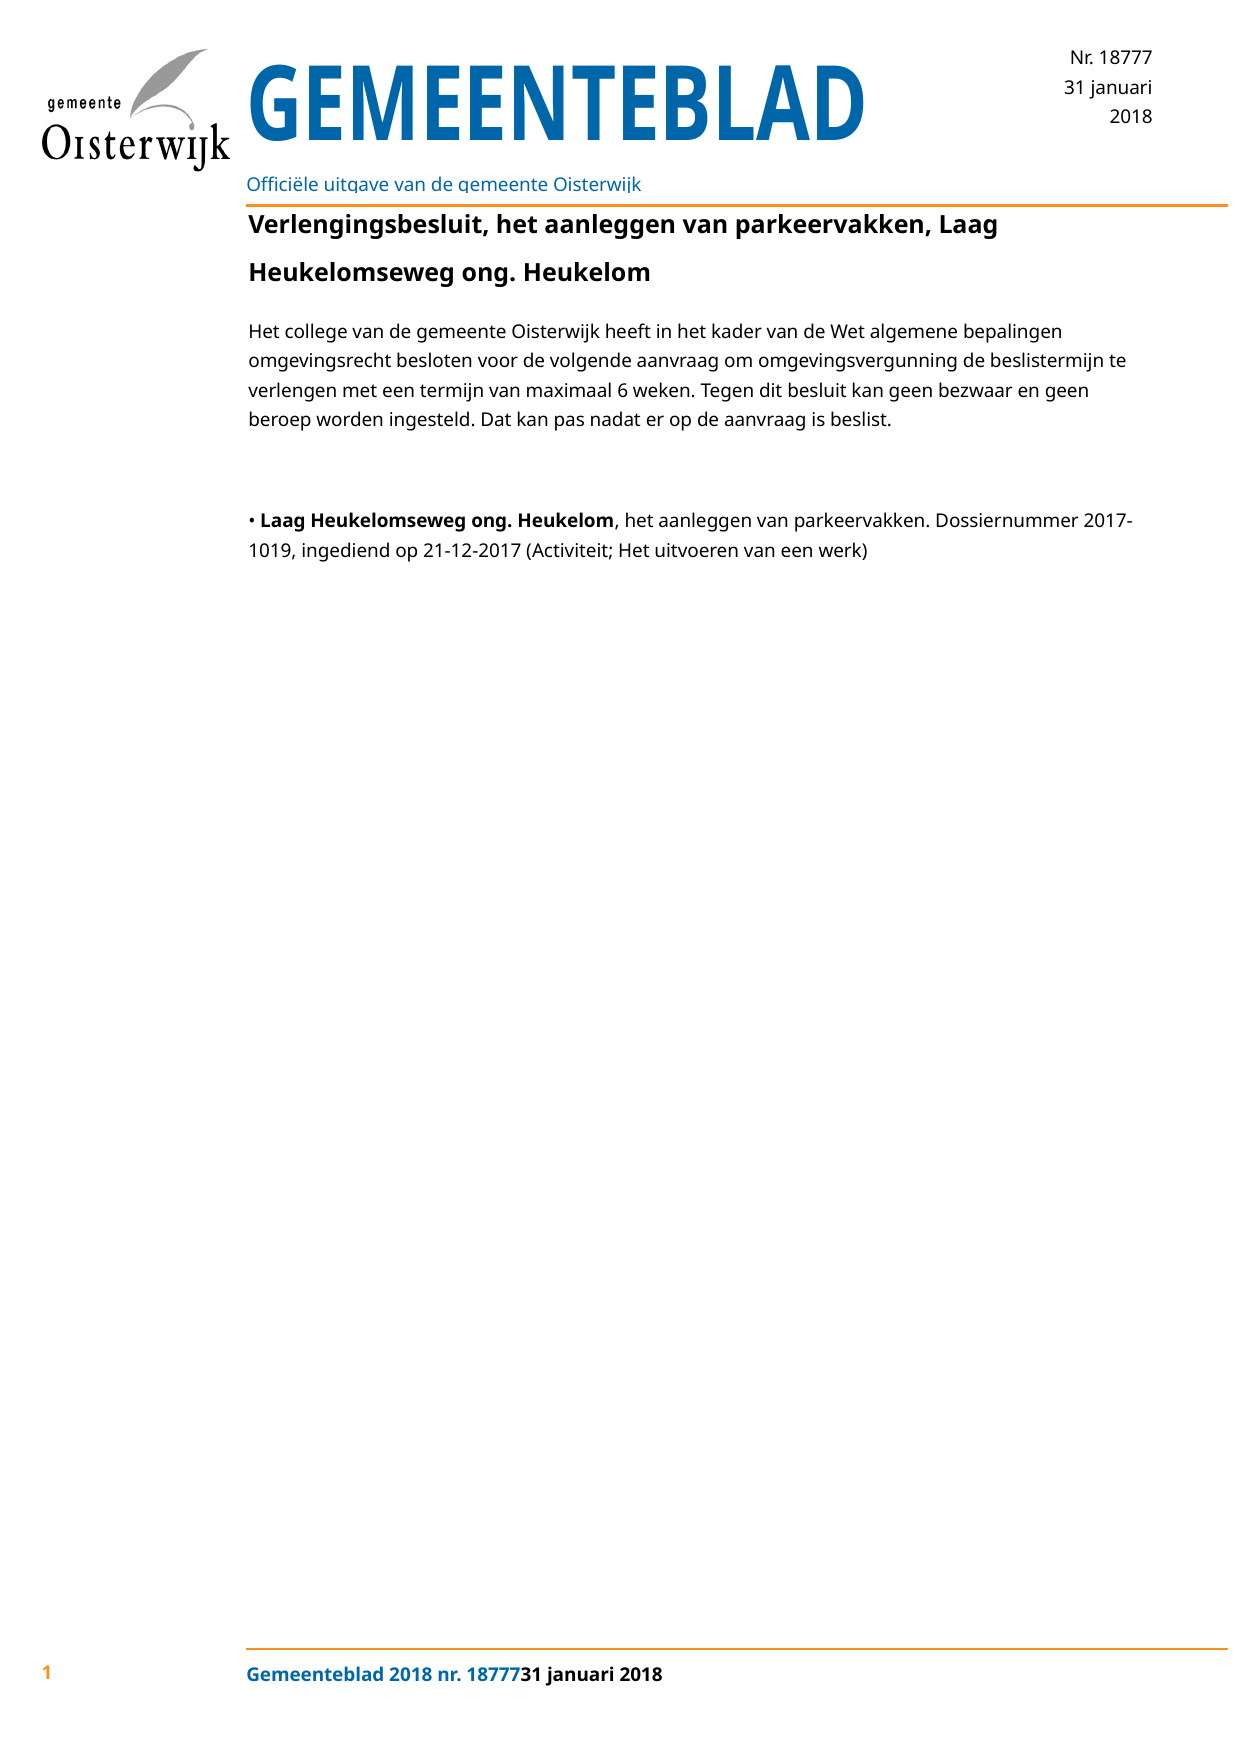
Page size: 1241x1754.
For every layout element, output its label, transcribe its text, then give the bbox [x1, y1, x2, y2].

text Verlengingsbesluit, het aanleggen van parkeervakken, Laag Heukelomseweg ong. Heukelom [248, 207, 1152, 288]
text Het college van de gemeente Oisterwijk heeft in het kader van de Wet algemene bepalingen omgevingsrecht besloten voor de volgende aanvraag om omgevingsvergunning de beslistermijn te verlengen met een termijn van maximaal 6 weken. Tegen dit besluit kan geen bezwaar en geen beroep worden ingesteld. Dat kan pas nadat er op de aanvraag is beslist. [248, 318, 1152, 432]
picture [41, 47, 231, 172]
text • Laag Heukelomseweg ong. Heukelom, het aanleggen van parkeervakken. Dossiernummer 2017-1019, ingediend op 21-12-2017 (Activiteit; Het uitvoeren van een werk) [248, 507, 1152, 563]
